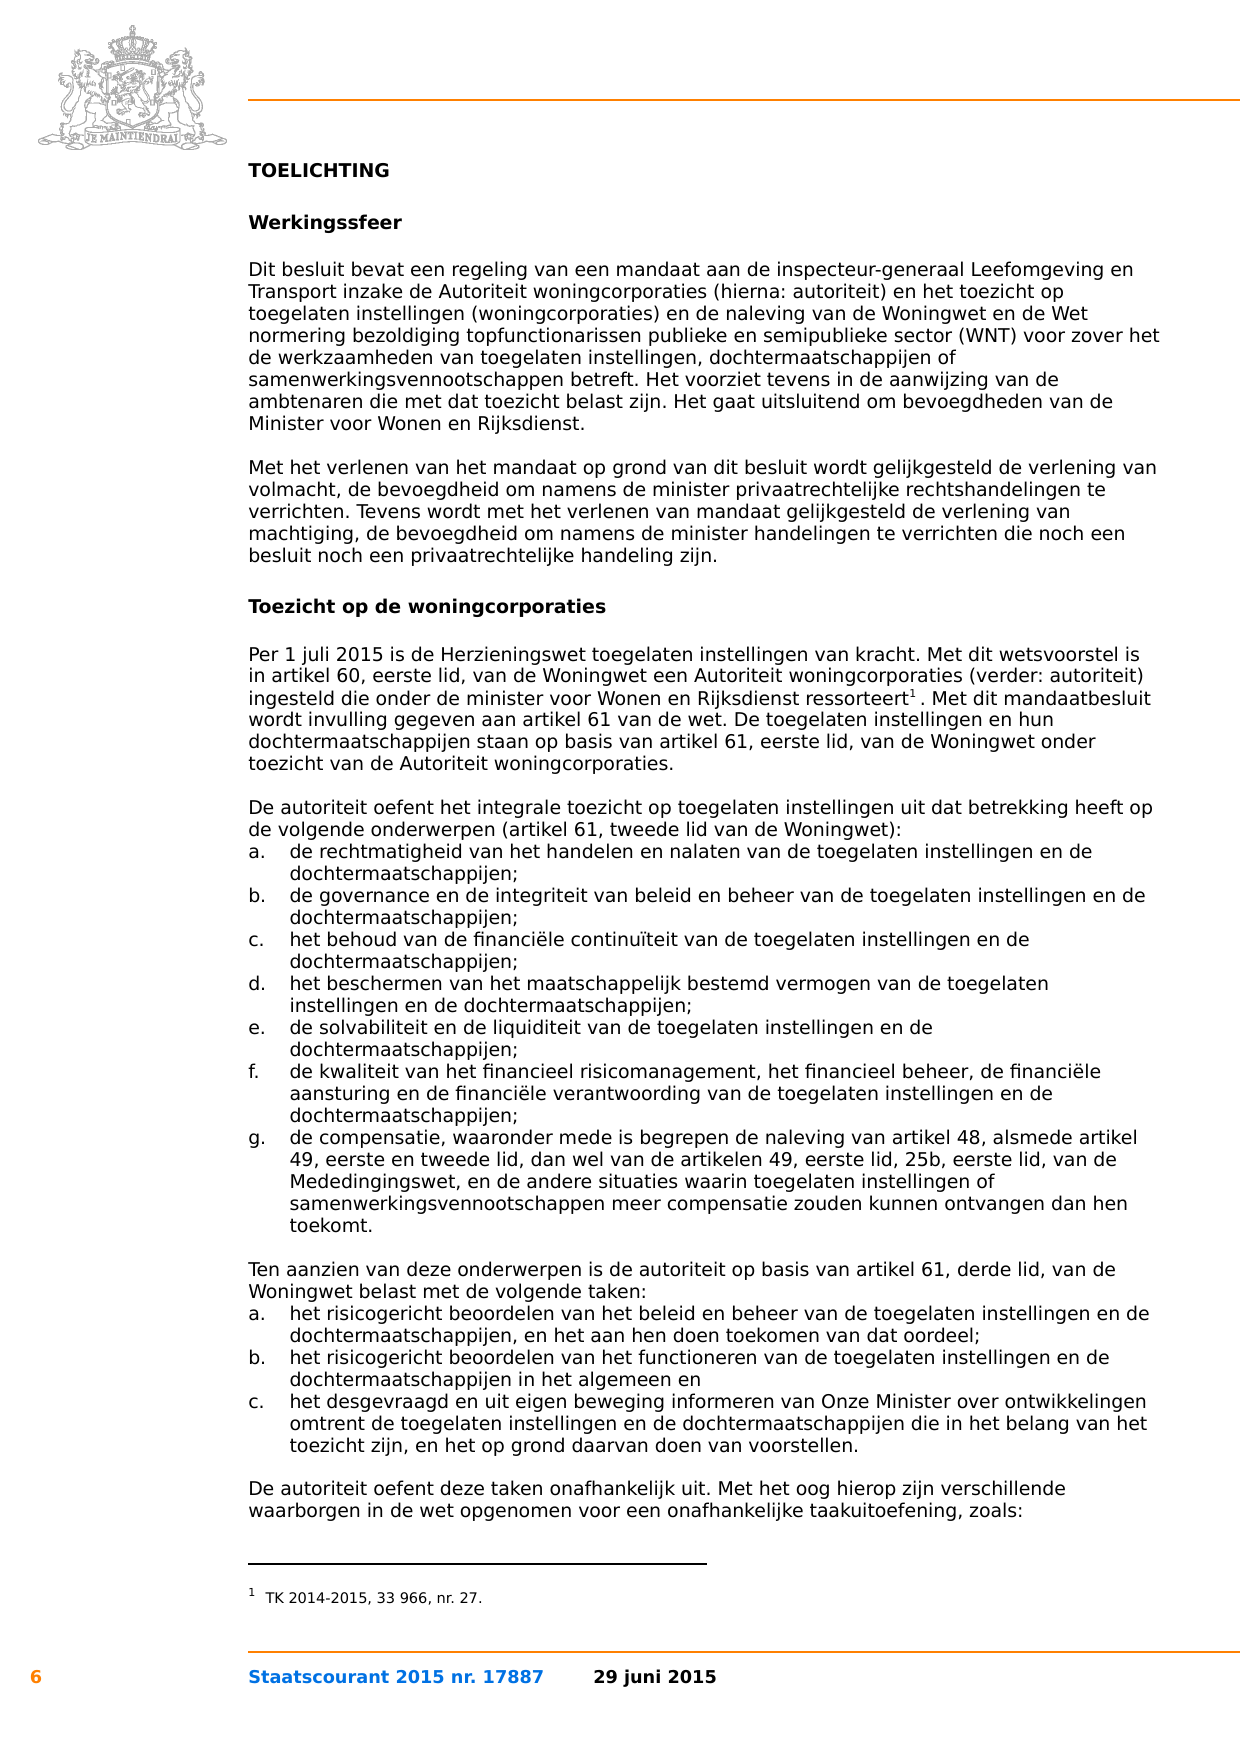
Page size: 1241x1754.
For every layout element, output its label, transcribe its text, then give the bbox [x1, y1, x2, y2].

text e. de solvabiliteit en de liquiditeit van de toegelaten instellingen en de dochtermaatschappijen; [248, 1017, 1163, 1061]
text c. het behoud van de financiële continuïteit van de toegelaten instellingen en de dochtermaatschappijen; [248, 929, 1163, 973]
picture [38, 25, 227, 150]
text TK 2014-2015, 33 966, nr. 27. [248, 1586, 1163, 1608]
subtitle Werkingssfeer [248, 212, 1163, 234]
text c. het desgevraagd en uit eigen beweging informeren van Onze Minister over ontwikkelingen omtrent de toegelaten instellingen en de dochtermaatschappijen die in het belang van het toezicht zijn, en het op grond daarvan doen van voorstellen. [248, 1391, 1163, 1456]
text Met het verlenen van het mandaat op grond van dit besluit wordt gelijkgesteld de verlening van volmacht, de bevoegdheid om namens de minister privaatrechtelijke rechtshandelingen te verrichten. Tevens wordt met het verlenen van mandaat gelijkgesteld de verlening van machtiging, de bevoegdheid om namens de minister handelingen te verrichten die noch een besluit noch een privaatrechtelijke handeling zijn. [248, 457, 1163, 566]
subtitle Toezicht op de woningcorporaties [248, 596, 1163, 618]
text b. het risicogericht beoordelen van het functioneren van de toegelaten instellingen en de dochtermaatschappijen in het algemeen en [248, 1347, 1163, 1391]
text g. de compensatie, waaronder mede is begrepen de naleving van artikel 48, alsmede artikel 49, eerste en tweede lid, dan wel van de artikelen 49, eerste lid, 25b, eerste lid, van de Mededingingswet, en de andere situaties waarin toegelaten instellingen of samenwerkingsvennootschappen meer compensatie zouden kunnen ontvangen dan hen toekomt. [248, 1127, 1163, 1237]
text Ten aanzien van deze onderwerpen is de autoriteit op basis van artikel 61, derde lid, van de Woningwet belast met de volgende taken: [248, 1259, 1163, 1303]
text Per 1 juli 2015 is de Herzieningswet toegelaten instellingen van kracht. Met dit wetsvoorstel is in artikel 60, eerste lid, van de Woningwet een Autoriteit woningcorporaties (verder: autoriteit) ingesteld die onder de minister voor Wonen en Rijksdienst ressorteert. Met dit mandaatbesluit wordt invulling gegeven aan artikel 61 van de wet. De toegelaten instellingen en hun dochtermaatschappijen staan op basis van artikel 61, eerste lid, van de Woningwet onder toezicht van de Autoriteit woningcorporaties. [248, 643, 1163, 775]
text b. de governance en de integriteit van beleid en beheer van de toegelaten instellingen en de dochtermaatschappijen; [248, 885, 1163, 929]
text De autoriteit oefent deze taken onafhankelijk uit. Met het oog hierop zijn verschillende waarborgen in de wet opgenomen voor een onafhankelijke taakuitoefening, zoals: [248, 1478, 1163, 1522]
subtitle TOELICHTING [248, 160, 1163, 182]
text a. het risicogericht beoordelen van het beleid en beheer van de toegelaten instellingen en de dochtermaatschappijen, en het aan hen doen toekomen van dat oordeel; [248, 1303, 1163, 1347]
text d. het beschermen van het maatschappelijk bestemd vermogen van de toegelaten instellingen en de dochtermaatschappijen; [248, 973, 1163, 1017]
text De autoriteit oefent het integrale toezicht op toegelaten instellingen uit dat betrekking heeft op de volgende onderwerpen (artikel 61, tweede lid van de Woningwet): [248, 797, 1163, 841]
text a. de rechtmatigheid van het handelen en nalaten van de toegelaten instellingen en de dochtermaatschappijen; [248, 841, 1163, 885]
text Dit besluit bevat een regeling van een mandaat aan de inspecteur-generaal Leefomgeving en Transport inzake de Autoriteit woningcorporaties (hierna: autoriteit) en het toezicht op toegelaten instellingen (woningcorporaties) en de naleving van de Woningwet en de Wet normering bezoldiging topfunctionarissen publieke en semipublieke sector (WNT) voor zover het de werkzaamheden van toegelaten instellingen, dochtermaatschappijen of samenwerkingsvennootschappen betreft. Het voorziet tevens in de aanwijzing van de ambtenaren die met dat toezicht belast zijn. Het gaat uitsluitend om bevoegdheden van de Minister voor Wonen en Rijksdienst. [248, 259, 1163, 435]
text f. de kwaliteit van het financieel risicomanagement, het financieel beheer, de financiële aansturing en de financiële verantwoording van de toegelaten instellingen en de dochtermaatschappijen; [248, 1061, 1163, 1127]
